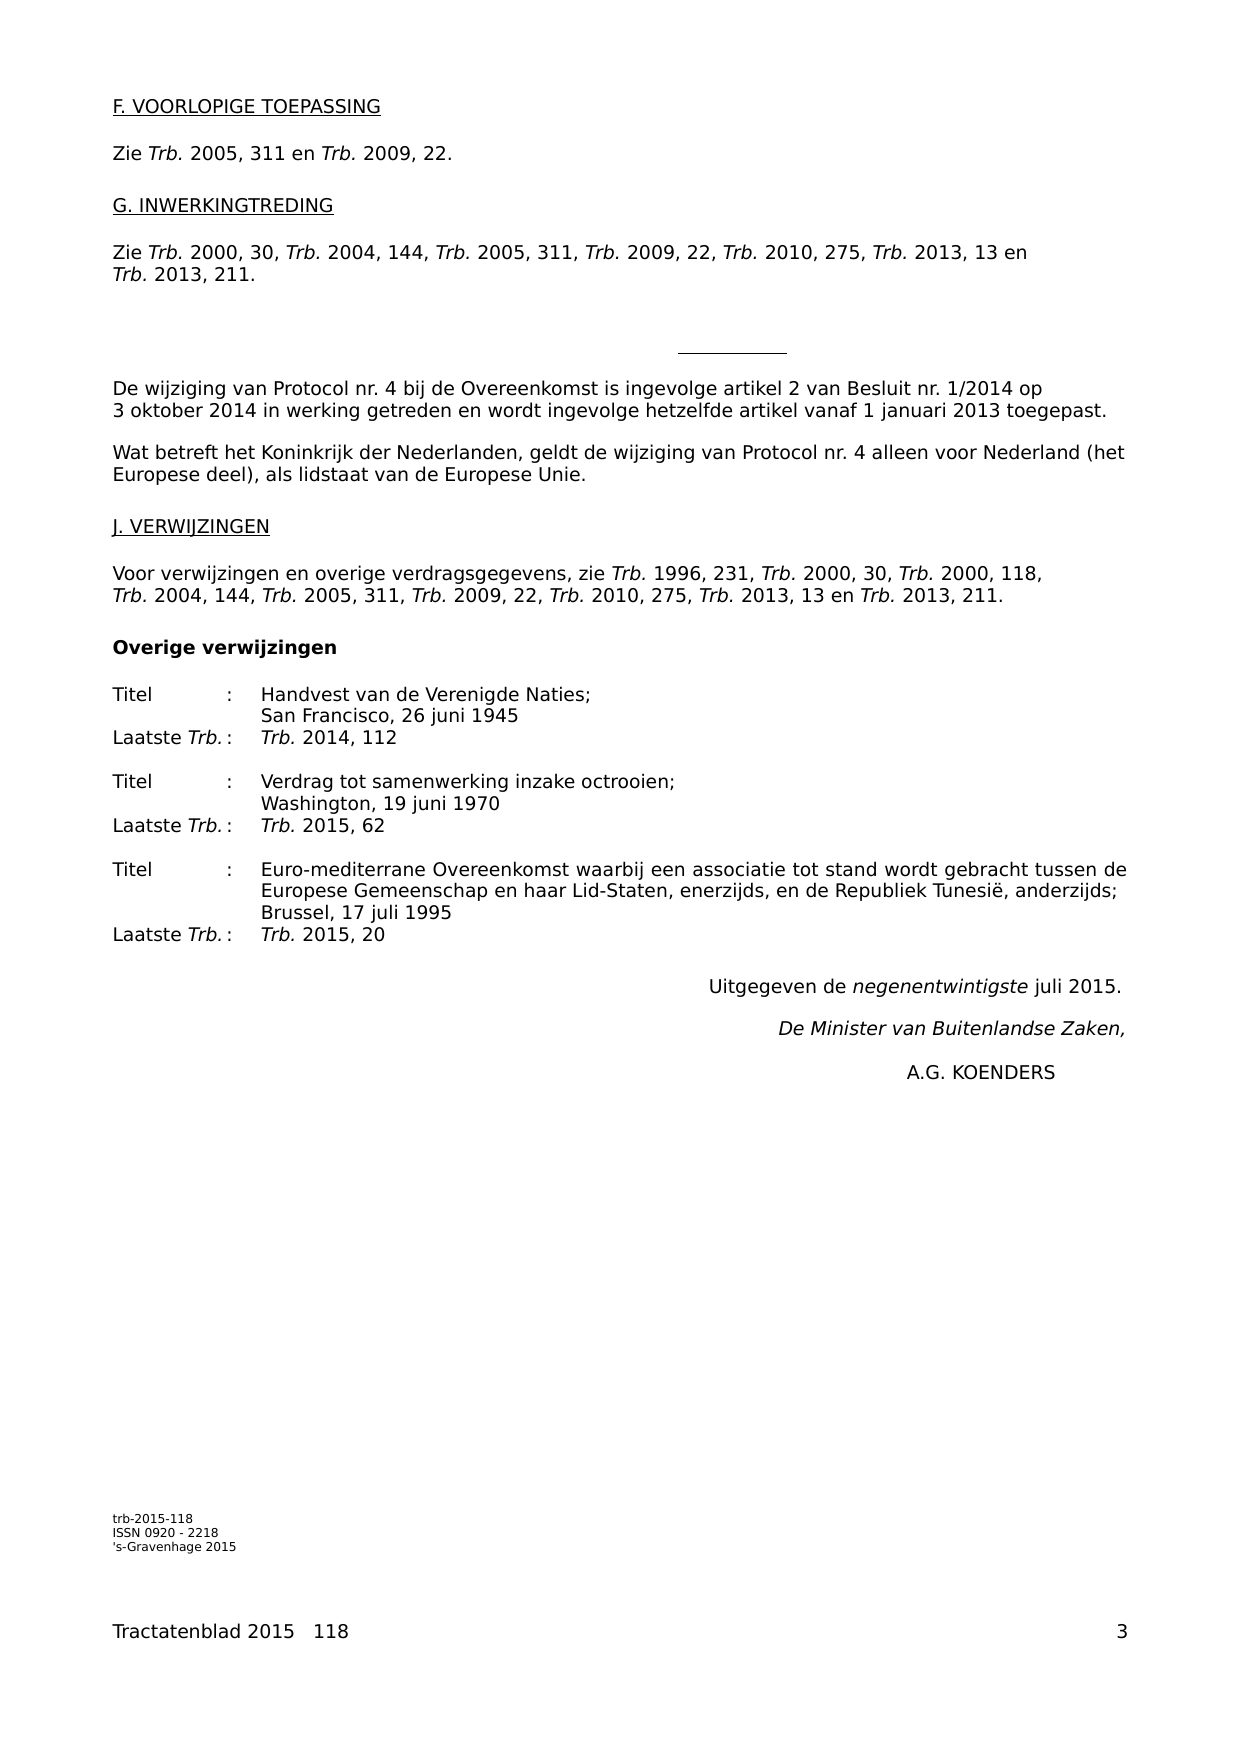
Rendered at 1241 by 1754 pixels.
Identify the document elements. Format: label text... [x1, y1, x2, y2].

text ISSN 0920 - 2218 [112, 1526, 346, 1540]
table_cell [261, 749, 1128, 771]
table_cell [112, 749, 226, 771]
table_cell [226, 837, 261, 859]
text trb-2015-118 [112, 1512, 346, 1526]
table_cell Laatste Trb. [112, 728, 226, 749]
table_cell [261, 837, 1128, 859]
table_header Handvest van de Verenigde Naties; San Francisco, 26 juni 1945 [261, 684, 1128, 727]
table_cell Titel [112, 771, 226, 815]
table_cell Trb. 2015, 20 [261, 924, 1128, 946]
table_header Titel [112, 684, 226, 727]
table_cell : [226, 771, 261, 815]
table_header : [226, 684, 261, 727]
table_cell Trb. 2015, 62 [261, 815, 1128, 837]
table_cell : [226, 859, 261, 924]
table_cell : [226, 728, 261, 749]
subtitle Overige verwijzingen [112, 637, 1128, 659]
subtitle F. VOORLOPIGE TOEPASSING [112, 96, 1128, 118]
table_cell Euro-mediterrane Overeenkomst waarbij een associatie tot stand wordt gebracht tussen de Europese Gemeenschap en haar Lid-Staten, enerzijds, en de Republiek Tunesië, anderzijds; Brussel, 17 juli 1995 [261, 859, 1128, 924]
table_cell Laatste Trb. [112, 924, 226, 946]
table_cell Verdrag tot samenwerking inzake octrooien; Washington, 19 juni 1970 [261, 771, 1128, 815]
table_cell : [226, 815, 261, 837]
text Zie Trb. 2005, 311 en Trb. 2009, 22. [112, 143, 1128, 165]
table_cell : [226, 924, 261, 946]
subtitle G. INWERKINGTREDING [112, 195, 1128, 217]
table_cell [226, 749, 261, 771]
table_cell Titel [112, 859, 226, 924]
table_cell Laatste Trb. [112, 815, 226, 837]
text Voor verwijzingen en overige verdragsgegevens, zie Trb. 1996, 231, Trb. 2000, 30, Trb. 2000, 118, Trb. 2004, 144, Trb. 2005, 311, Trb. 2009, 22, Trb. 2010, 275, Trb. 2013, 13 en Trb. 2013, 211. [112, 563, 1128, 607]
text Wat betreft het Koninkrijk der Nederlanden, geldt de wijziging van Protocol nr. 4 alleen voor Nederland (het Europese deel), als lidstaat van de Europese Unie. [112, 442, 1128, 486]
text Uitgegeven de negenentwintigste juli 2015. [112, 976, 1128, 998]
table_cell Trb. 2014, 112 [261, 728, 1128, 749]
text De wijziging van Protocol nr. 4 bij de Overeenkomst is ingevolge artikel 2 van Besluit nr. 1/2014 op 3 oktober 2014 in werking getreden en wordt ingevolge hetzelfde artikel vanaf 1 januari 2013 toegepast. [112, 378, 1128, 422]
text 's-Gravenhage 2015 [112, 1540, 346, 1554]
subtitle J. VERWIJZINGEN [112, 516, 1128, 538]
text De Minister van Buitenlandse Zaken, A.G. KOENDERS [112, 1018, 1128, 1084]
text Zie Trb. 2000, 30, Trb. 2004, 144, Trb. 2005, 311, Trb. 2009, 22, Trb. 2010, 275, Trb. 2013, 13 en Trb. 2013, 211. [112, 242, 1128, 286]
table_cell [112, 837, 226, 859]
